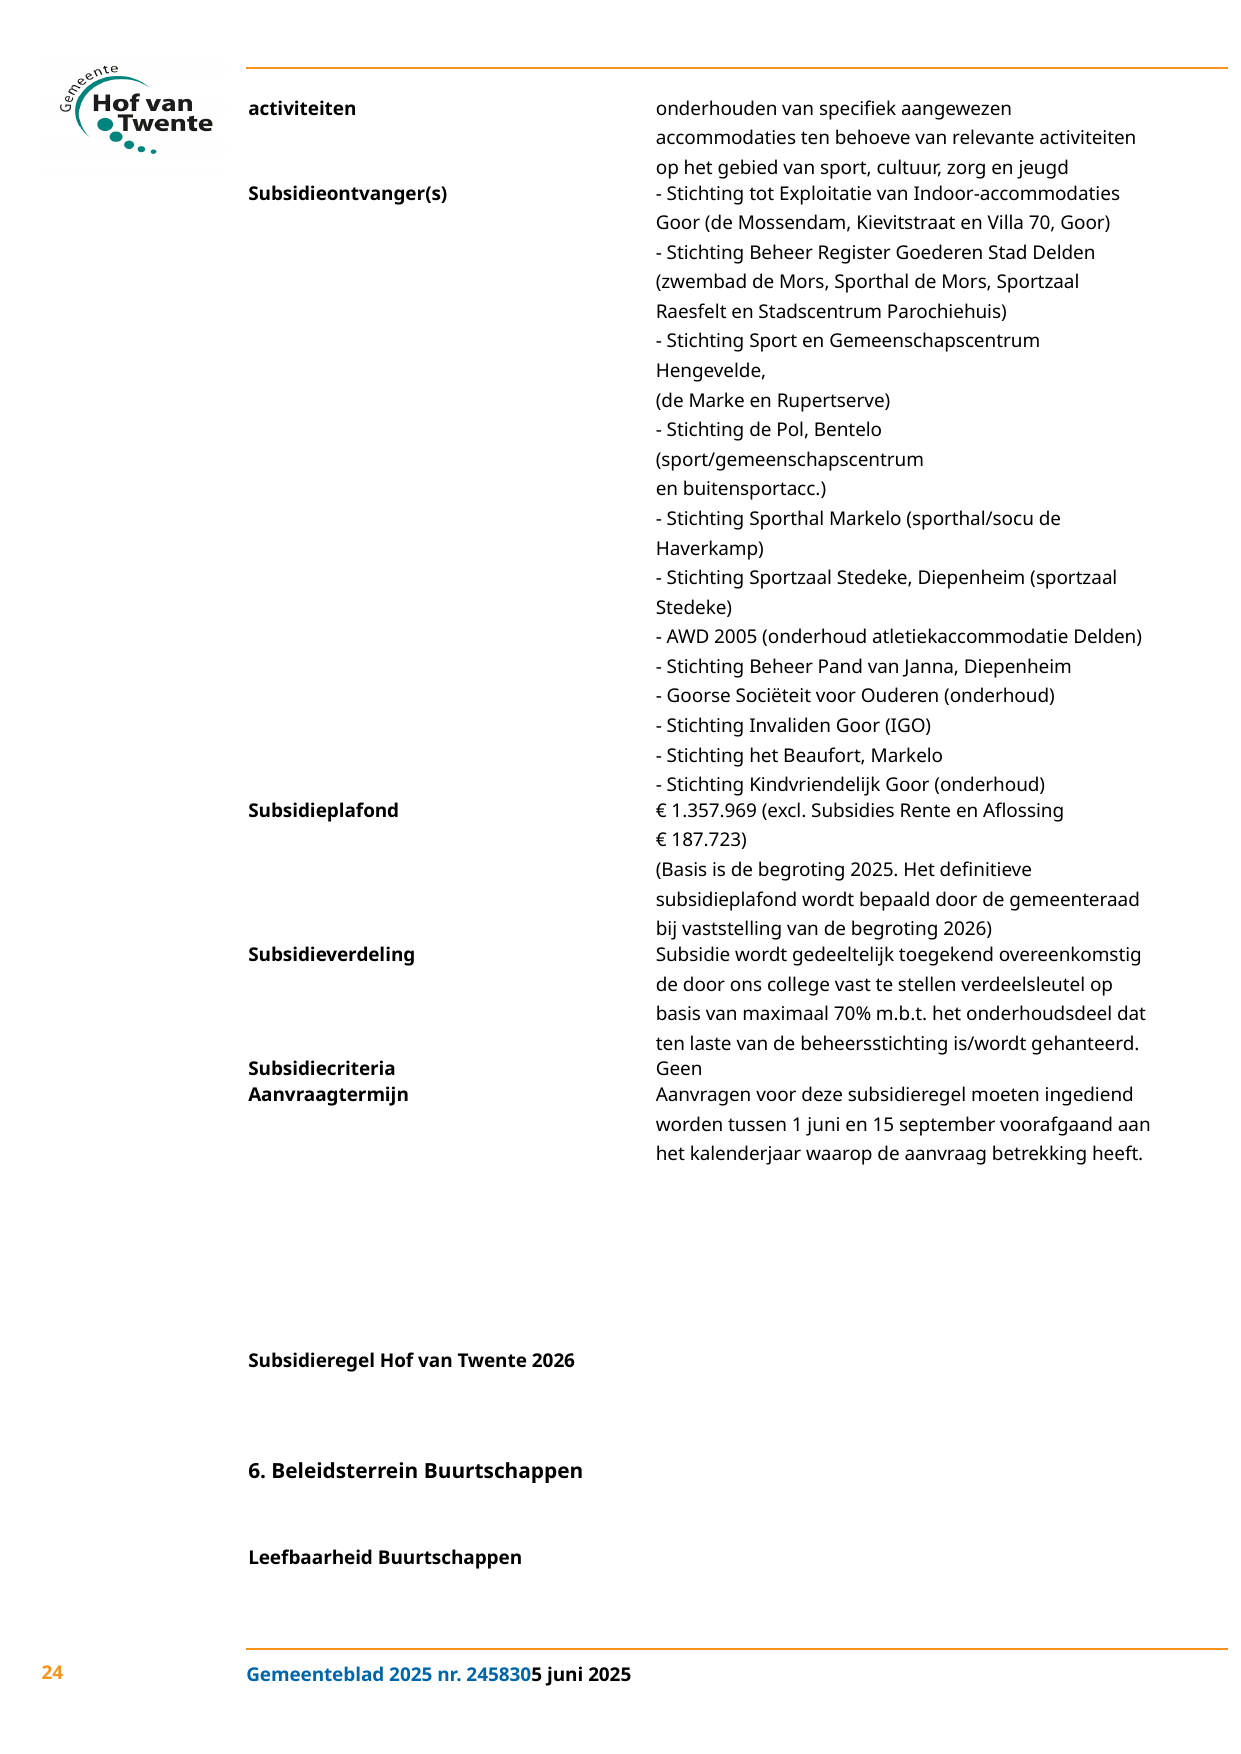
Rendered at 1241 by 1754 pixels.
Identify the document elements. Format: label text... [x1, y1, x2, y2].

table_cell [452, 95, 656, 180]
table_cell Subsidieplafond [248, 797, 452, 941]
text Leefbaarheid Buurtschappen [248, 1544, 1152, 1570]
table_cell Aanvragen voor deze subsidieregel moeten ingediend worden tussen 1 juni en 15 september voorafgaand aan het kalenderjaar waarop de aanvraag betrekking heeft. [656, 1081, 1152, 1166]
table_cell Aanvraagtermijn [248, 1081, 452, 1166]
table_cell Subsidiecriteria [248, 1056, 452, 1081]
table_cell Subsidieverdeling [248, 941, 452, 1056]
table_cell onderhouden van specifiek aangewezen accommodaties ten behoeve van relevante activiteiten op het gebied van sport, cultuur, zorg en jeugd [656, 95, 1152, 180]
table_cell Geen [656, 1056, 1152, 1081]
table_cell [452, 180, 656, 797]
table_cell activiteiten [248, 95, 452, 180]
table_cell € 1.357.969 (excl. Subsidies Rente en Aflossing € 187.723) (Basis is de begroting 2025. Het definitieve subsidieplafond wordt bepaald door de gemeenteraad bij vaststelling van de begroting 2026) [656, 797, 1152, 941]
picture [41, 47, 231, 172]
table_cell [452, 1081, 656, 1166]
table_cell [452, 941, 656, 1056]
text 6. Beleidsterrein Buurtschappen [248, 1457, 1152, 1485]
table_cell [452, 797, 656, 941]
table_cell Subsidieontvanger(s) [248, 180, 452, 797]
table_cell - Stichting tot Exploitatie van Indoor-accommodaties Goor (de Mossendam, Kievitstraat en Villa 70, Goor) - Stichting Beheer Register Goederen Stad Delden (zwembad de Mors, Sporthal de Mors, Sportzaal Raesfelt en Stadscentrum Parochiehuis) - Stichting Sport en Gemeenschapscentrum Hengevelde, (de Marke en Rupertserve) - Stichting de Pol, Bentelo (sport/gemeenschapscentrum en buitensportacc.) - Stichting Sporthal Markelo (sporthal/socu de Haverkamp) - Stichting Sportzaal Stedeke, Diepenheim (sportzaal Stedeke) - AWD 2005 (onderhoud atletiekaccommodatie Delden) - Stichting Beheer Pand van Janna, Diepenheim - Goorse Sociëteit voor Ouderen (onderhoud) - Stichting Invaliden Goor (IGO) - Stichting het Beaufort, Markelo - Stichting Kindvriendelijk Goor (onderhoud) [656, 180, 1152, 797]
table_cell [452, 1056, 656, 1081]
text Subsidieregel Hof van Twente 2026 [248, 1347, 1152, 1373]
table_cell Subsidie wordt gedeeltelijk toegekend overeenkomstig de door ons college vast te stellen verdeelsleutel op basis van maximaal 70% m.b.t. het onderhoudsdeel dat ten laste van de beheersstichting is/wordt gehanteerd. [656, 941, 1152, 1056]
